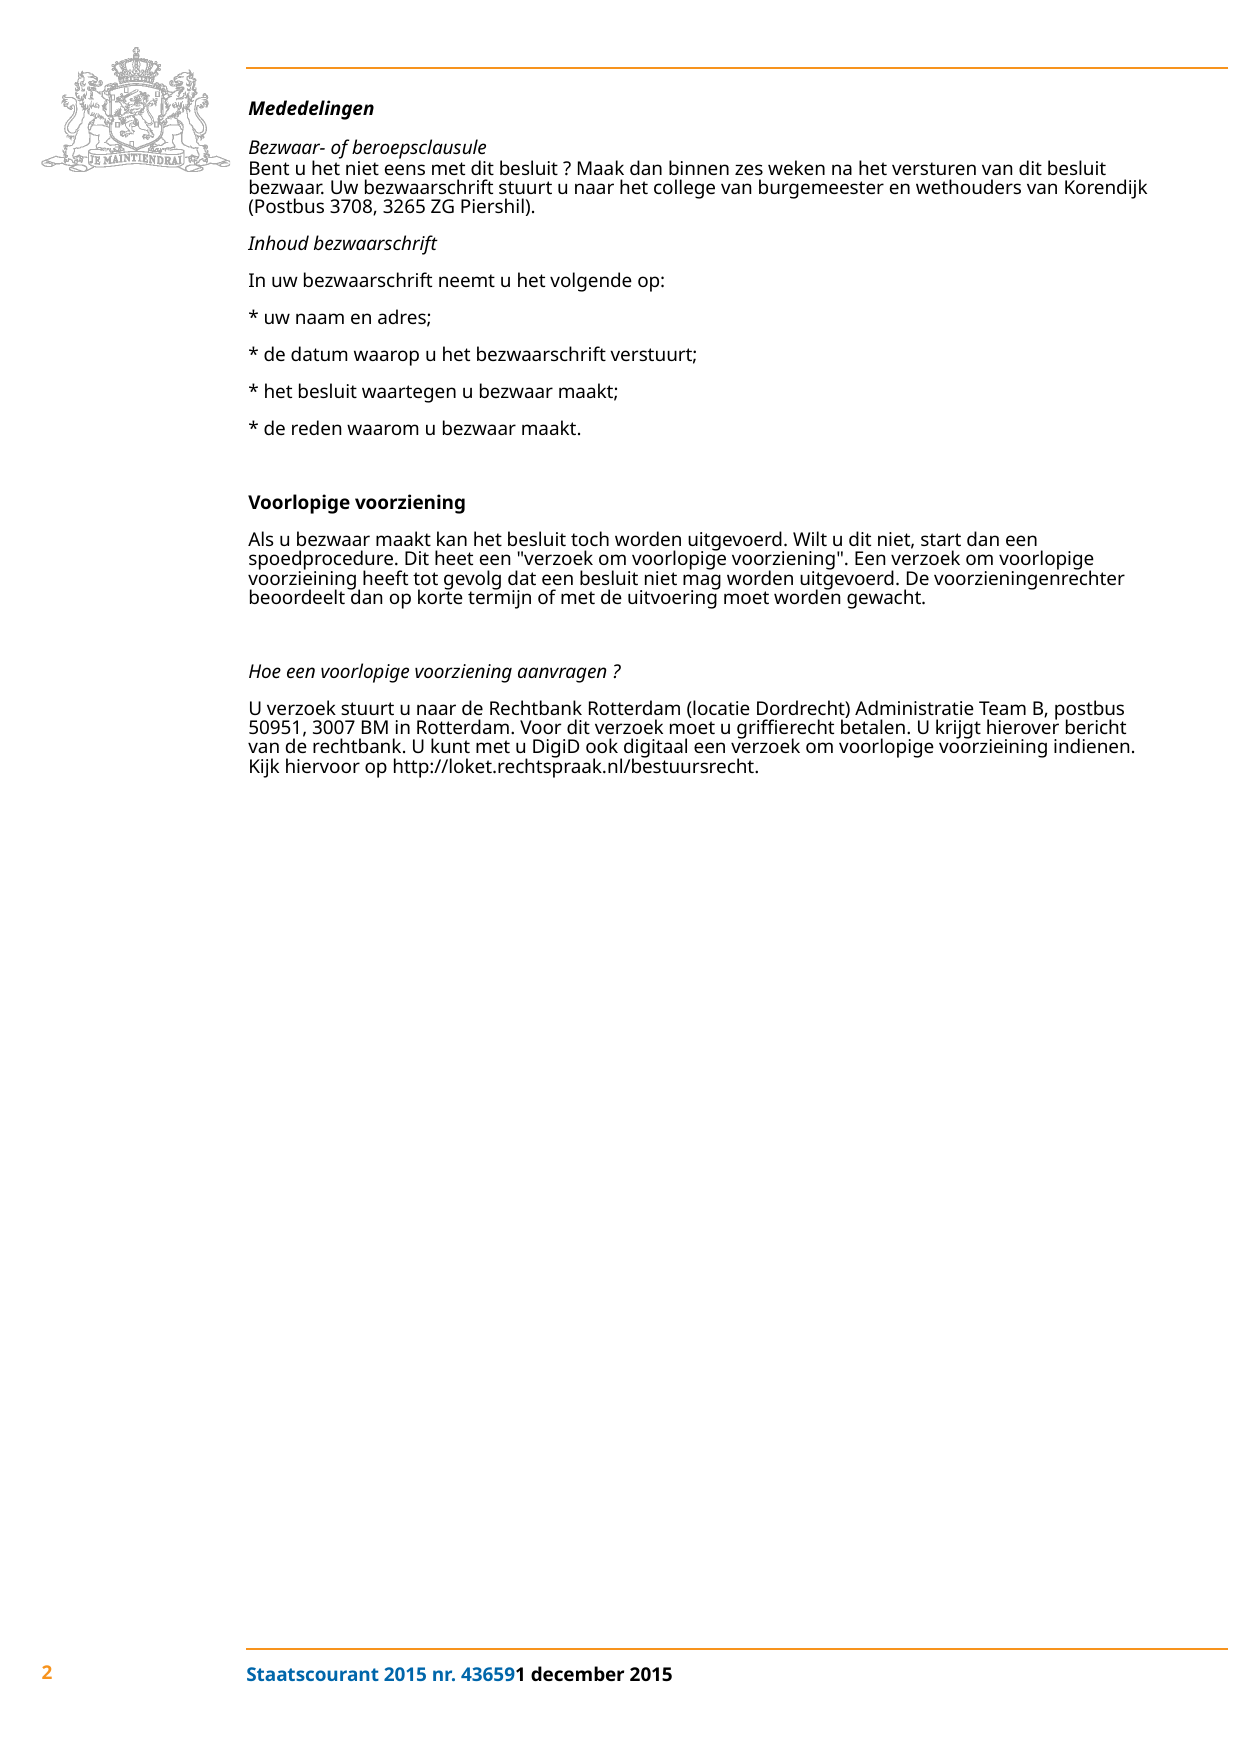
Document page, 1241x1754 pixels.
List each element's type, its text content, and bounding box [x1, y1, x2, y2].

text U verzoek stuurt u naar de Rechtbank Rotterdam (locatie Dordrecht) Administratie Team B, postbus 50951, 3007 BM in Rotterdam. Voor dit verzoek moet u griffierecht betalen. U krijgt hierover bericht van de rechtbank. U kunt met u DigiD ook digitaal een verzoek om voorlopige voorzieining indienen. Kijk hiervoor op http://loket.rechtspraak.nl/bestuursrecht. [248, 700, 1152, 777]
text * de reden waarom u bezwaar maakt. [248, 420, 1152, 439]
picture [41, 47, 231, 172]
text Voorlopige voorziening [248, 494, 1152, 513]
text Inhoud bezwaarschrift [248, 235, 1152, 254]
text * uw naam en adres; [248, 309, 1152, 328]
text Als u bezwaar maakt kan het besluit toch worden uitgevoerd. Wilt u dit niet, start dan een spoedprocedure. Dit heet een "verzoek om voorlopige voorziening". Een verzoek om voorlopige voorzieining heeft tot gevolg dat een besluit niet mag worden uitgevoerd. De voorzieningenrechter beoordeelt dan op korte termijn of met de uitvoering moet worden gewacht. [248, 531, 1152, 608]
text Hoe een voorlopige voorziening aanvragen ? [248, 663, 1152, 682]
text Bezwaar- of beroepsclausule [248, 134, 1152, 160]
text * de datum waarop u het bezwaarschrift verstuurt; [248, 346, 1152, 366]
text * het besluit waartegen u bezwaar maakt; [248, 383, 1152, 402]
text In uw bezwaarschrift neemt u het volgende op: [248, 272, 1152, 292]
text Mededelingen [248, 95, 1152, 121]
text Bent u het niet eens met dit besluit ? Maak dan binnen zes weken na het versturen van dit besluit bezwaar. Uw bezwaarschrift stuurt u naar het college van burgemeester en wethouders van Korendijk (Postbus 3708, 3265 ZG Piershil). [248, 160, 1152, 218]
